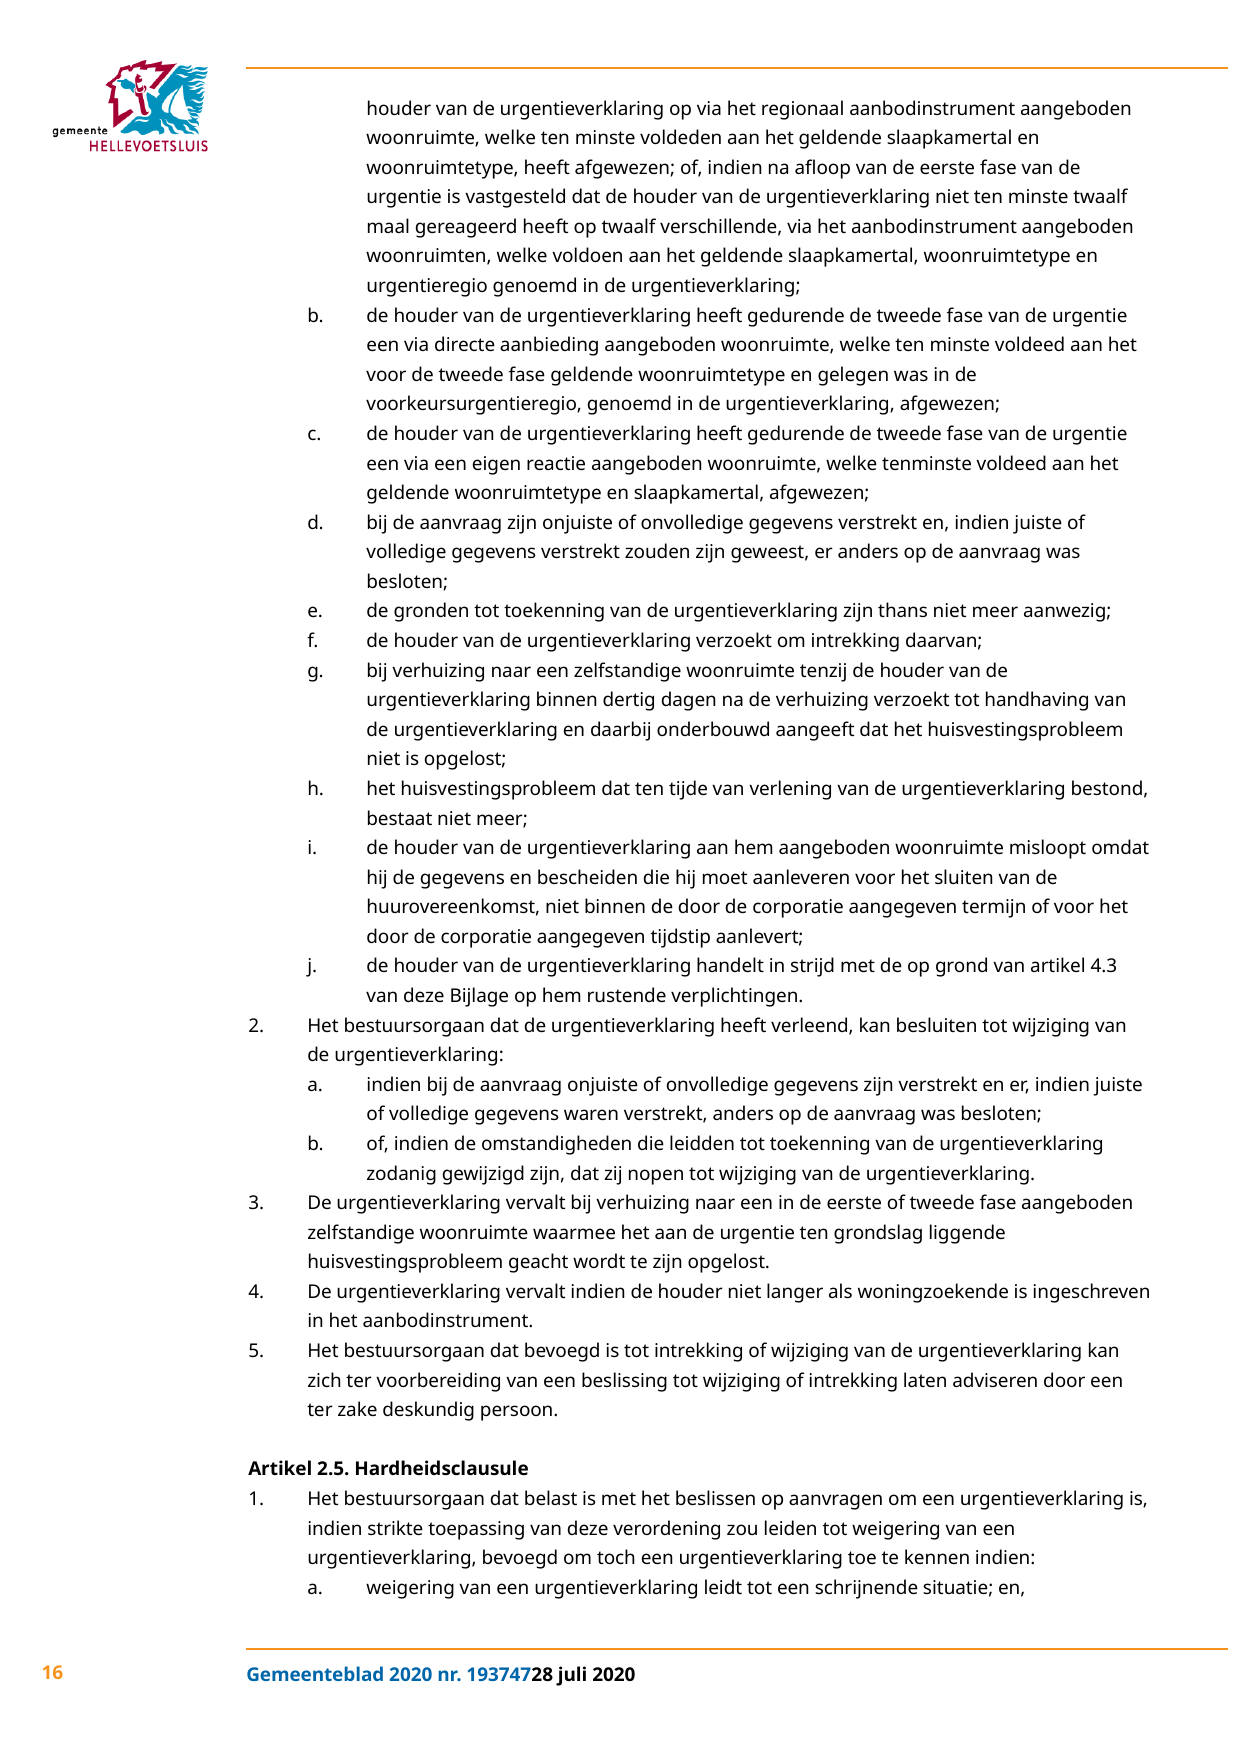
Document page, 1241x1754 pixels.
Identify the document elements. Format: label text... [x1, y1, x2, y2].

list Het bestuursorgaan dat belast is met het beslissen op aanvragen om een urgentieverklaring is, indien strikte toepassing van deze verordening zou leiden tot weigering van een urgentieverklaring, bevoegd om toch een urgentieverklaring toe te kennen indien: [248, 1485, 1152, 1570]
list de houder van de urgentieverklaring verzoekt om intrekking daarvan; [307, 627, 1152, 653]
text Artikel 2.5. Hardheidsclausule [248, 1456, 1152, 1481]
picture [41, 47, 231, 172]
list de houder van de urgentieverklaring aan hem aangeboden woonruimte misloopt omdat hij de gegevens en bescheiden die hij moet aanleveren voor het sluiten van de huurovereenkomst, niet binnen de door de corporatie aangegeven termijn of voor het door de corporatie aangegeven tijdstip aanlevert; [307, 834, 1152, 949]
list bij verhuizing naar een zelfstandige woonruimte tenzij de houder van de urgentieverklaring binnen dertig dagen na de verhuizing verzoekt tot handhaving van de urgentieverklaring en daarbij onderbouwd aangeeft dat het huisvestingsprobleem niet is opgelost; [307, 657, 1152, 771]
list De urgentieverklaring vervalt indien de houder niet langer als woningzoekende is ingeschreven in het aanbodinstrument. [248, 1278, 1152, 1333]
list de houder van de urgentieverklaring heeft gedurende de tweede fase van de urgentie een via directe aanbieding aangeboden woonruimte, welke ten minste voldeed aan het voor de tweede fase geldende woonruimtetype en gelegen was in de voorkeursurgentieregio, genoemd in de urgentieverklaring, afgewezen; [307, 302, 1152, 416]
list Het bestuursorgaan dat bevoegd is tot intrekking of wijziging van de urgentieverklaring kan zich ter voorbereiding van een beslissing tot wijziging of intrekking laten adviseren door een ter zake deskundig persoon. [248, 1337, 1152, 1422]
list bij de aanvraag zijn onjuiste of onvolledige gegevens verstrekt en, indien juiste of volledige gegevens verstrekt zouden zijn geweest, er anders op de aanvraag was besloten; [307, 509, 1152, 594]
list Het bestuursorgaan dat de urgentieverklaring heeft verleend, kan besluiten tot wijziging van de urgentieverklaring: [248, 1012, 1152, 1067]
list de houder van de urgentieverklaring heeft gedurende de tweede fase van de urgentie een via een eigen reactie aangeboden woonruimte, welke tenminste voldeed aan het geldende woonruimtetype en slaapkamertal, afgewezen; [307, 420, 1152, 505]
list houder van de urgentieverklaring op via het regionaal aanbodinstrument aangeboden woonruimte, welke ten minste voldeden aan het geldende slaapkamertal en woonruimtetype, heeft afgewezen; of, indien na afloop van de eerste fase van de urgentie is vastgesteld dat de houder van de urgentieverklaring niet ten minste twaalf maal gereageerd heeft op twaalf verschillende, via het aanbodinstrument aangeboden woonruimten, welke voldoen aan het geldende slaapkamertal, woonruimtetype en urgentieregio genoemd in de urgentieverklaring; [307, 95, 1152, 298]
list indien bij de aanvraag onjuiste of onvolledige gegevens zijn verstrekt en er, indien juiste of volledige gegevens waren verstrekt, anders op de aanvraag was besloten; [307, 1071, 1152, 1126]
list weigering van een urgentieverklaring leidt tot een schrijnende situatie; en, [307, 1574, 1152, 1600]
list de gronden tot toekenning van de urgentieverklaring zijn thans niet meer aanwezig; [307, 598, 1152, 623]
list of, indien de omstandigheden die leidden tot toekenning van de urgentieverklaring zodanig gewijzigd zijn, dat zij nopen tot wijziging van de urgentieverklaring. [307, 1130, 1152, 1186]
list de houder van de urgentieverklaring handelt in strijd met de op grond van artikel 4.3 van deze Bijlage op hem rustende verplichtingen. [307, 953, 1152, 1008]
list De urgentieverklaring vervalt bij verhuizing naar een in de eerste of tweede fase aangeboden zelfstandige woonruimte waarmee het aan de urgentie ten grondslag liggende huisvestingsprobleem geacht wordt te zijn opgelost. [248, 1189, 1152, 1274]
list het huisvestingsprobleem dat ten tijde van verlening van de urgentieverklaring bestond, bestaat niet meer; [307, 775, 1152, 831]
